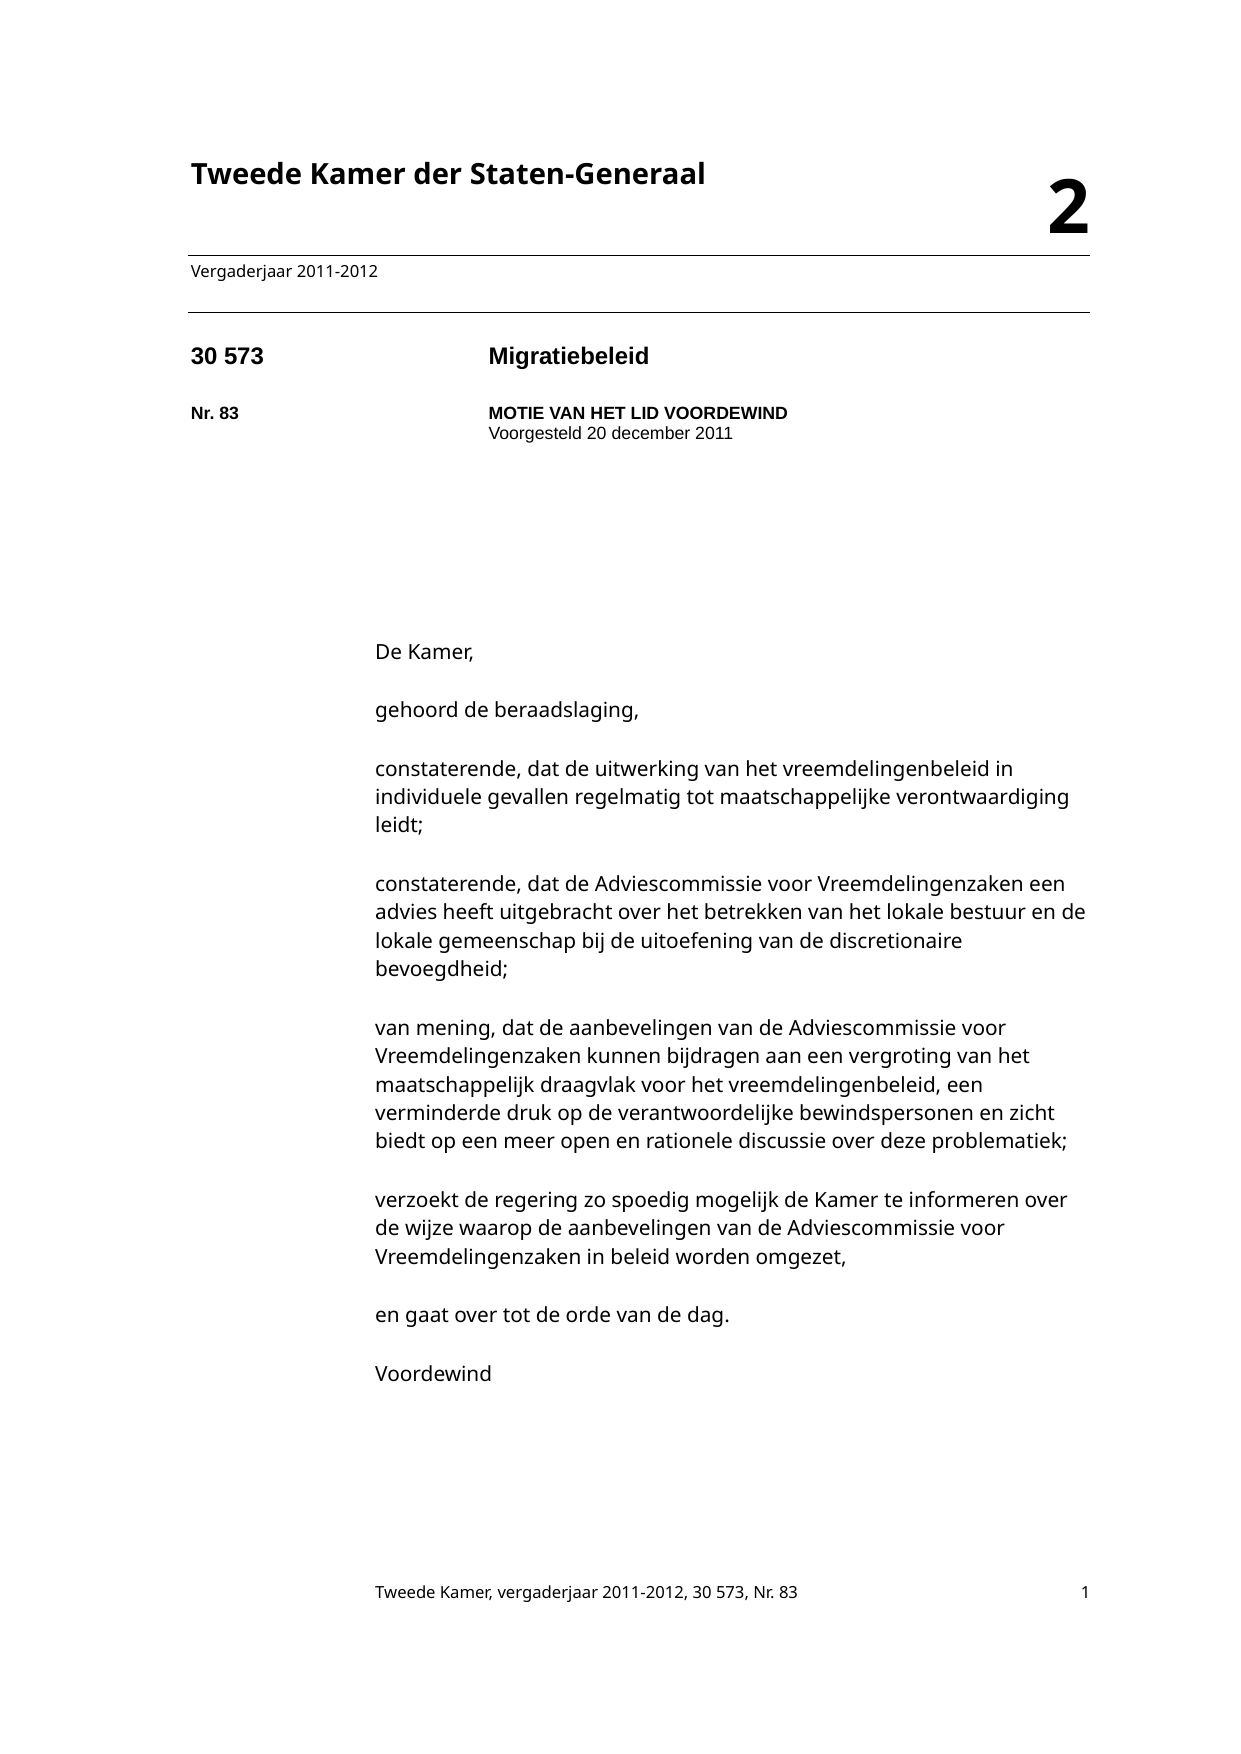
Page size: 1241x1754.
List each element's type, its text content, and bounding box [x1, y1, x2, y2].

table_cell 30 573 [188, 339, 485, 399]
table_cell [485, 256, 1090, 312]
text verzoekt de regering zo spoedig mogelijk de Kamer te informeren over de wijze waarop de aanbevelingen van de Adviescommissie voor Vreemdelingenzaken in beleid worden omgezet, [375, 1185, 1090, 1270]
table_cell Migratiebeleid [485, 339, 1090, 399]
table_cell MOTIE VAN HET LID VOORDEWIND Voorgesteld 20 december 2011 [485, 399, 1090, 518]
table_cell [485, 313, 1090, 339]
text van mening, dat de aanbevelingen van de Adviescommissie voor Vreemdelingenzaken kunnen bijdragen aan een vergroting van het maatschappelijk draagvlak voor het vreemdelingenbeleid, een verminderde druk op de verantwoordelijke bewindspersonen en zicht biedt op een meer open en rationele discussie over deze problematiek; [375, 1013, 1090, 1155]
table_header 2 [910, 150, 1090, 255]
text constaterende, dat de Adviescommissie voor Vreemdelingenzaken een advies heeft uitgebracht over het betrekken van het lokale bestuur en de lokale gemeenschap bij de uitoefening van de discretionaire bevoegdheid; [375, 869, 1090, 983]
text Voordewind [375, 1359, 1090, 1387]
table_cell [188, 313, 485, 339]
table_cell Nr. 83 [188, 399, 485, 518]
text en gaat over tot de orde van de dag. [375, 1300, 1090, 1329]
table_cell Vergaderjaar 2011-2012 [188, 256, 485, 312]
text De Kamer, [375, 637, 1090, 665]
text constaterende, dat de uitwerking van het vreemdelingenbeleid in individuele gevallen regelmatig tot maatschappelijke verontwaardiging leidt; [375, 754, 1090, 839]
text gehoord de beraadslaging, [375, 695, 1090, 724]
table_header Tweede Kamer der Staten-Generaal [188, 150, 909, 255]
